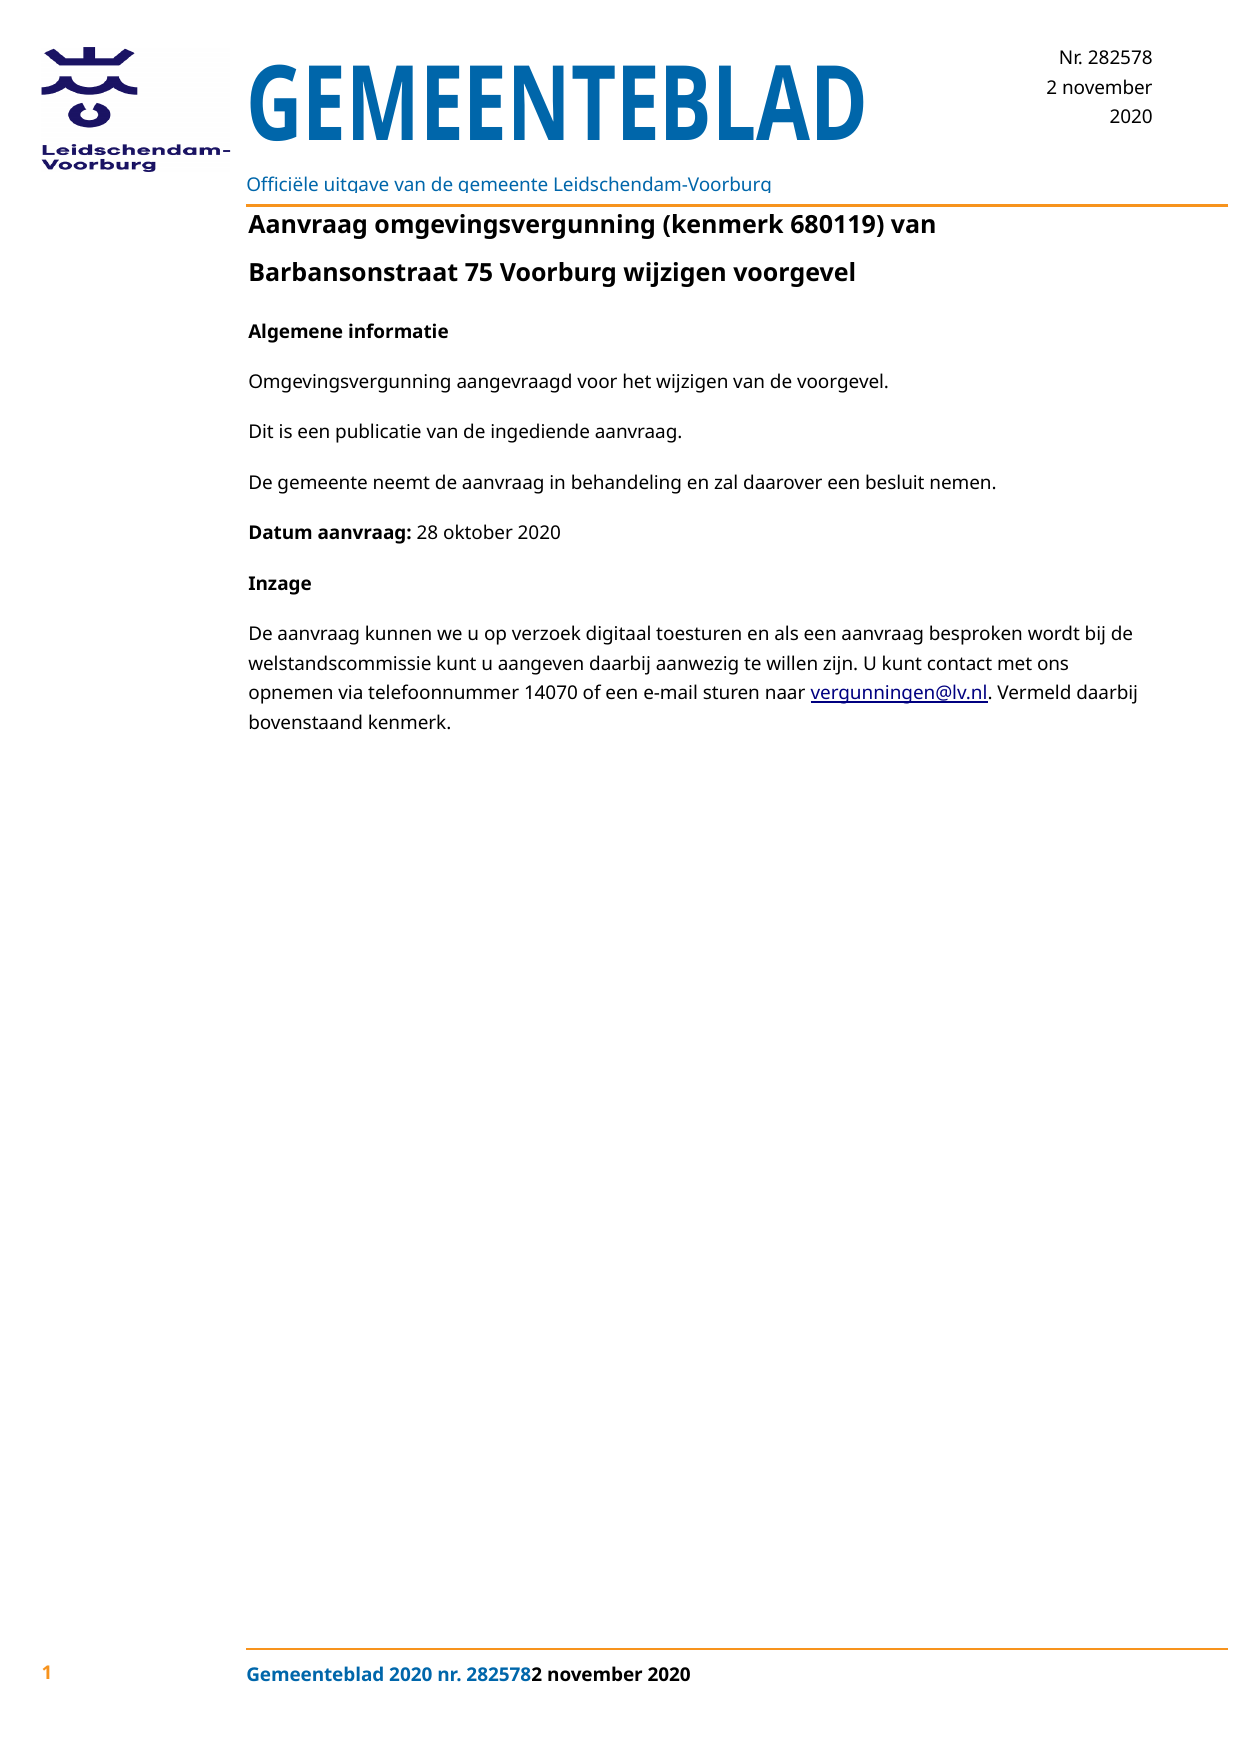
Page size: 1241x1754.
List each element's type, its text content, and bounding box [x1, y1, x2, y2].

text Inzage [248, 570, 1152, 596]
text Aanvraag omgevingsvergunning (kenmerk 680119) van Barbansonstraat 75 Voorburg wijzigen voorgevel [248, 207, 1152, 288]
text De gemeente neemt de aanvraag in behandeling en zal daarover een besluit nemen. [248, 469, 1152, 495]
text Omgevingsvergunning aangevraagd voor het wijzigen van de voorgevel. [248, 368, 1152, 394]
text Algemene informatie [248, 318, 1152, 344]
text Dit is een publicatie van de ingediende aanvraag. [248, 419, 1152, 444]
picture [41, 47, 231, 172]
text Datum aanvraag: 28 oktober 2020 [248, 519, 1152, 545]
text De aanvraag kunnen we u op verzoek digitaal toesturen en als een aanvraag besproken wordt bij de welstandscommissie kunt u aangeven daarbij aanwezig te willen zijn. U kunt contact met ons opnemen via telefoonnummer 14070 of een e-mail sturen naar vergunningen@lv.nl. Vermeld daarbij bovenstaand kenmerk. [248, 620, 1152, 735]
